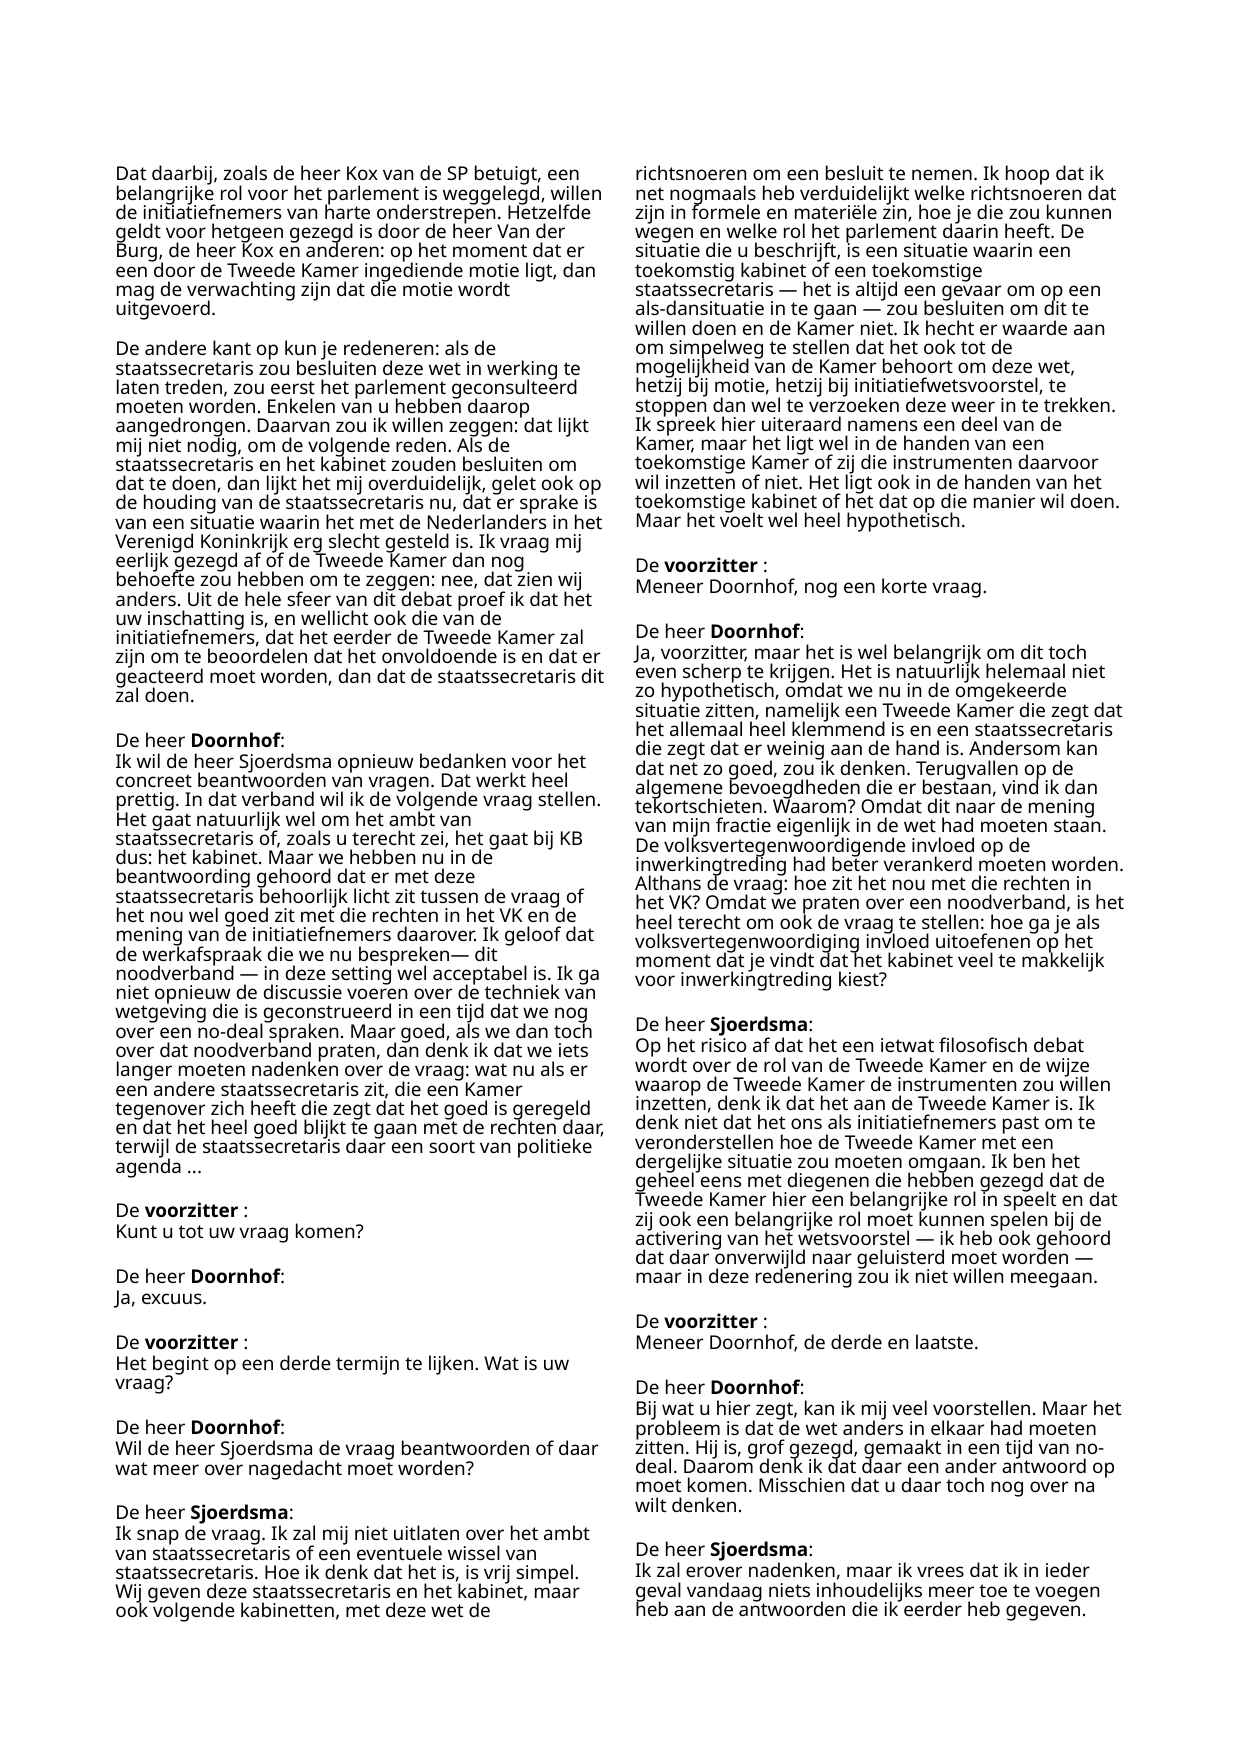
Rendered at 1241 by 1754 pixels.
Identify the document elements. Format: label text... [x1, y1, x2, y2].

text De heer Sjoerdsma: [635, 1012, 1125, 1037]
text De heer Doornhof: [635, 618, 1125, 644]
text richtsnoeren om een besluit te nemen. Ik hoop dat ik net nogmaals heb verduidelijkt welke richtsnoeren dat zijn in formele en materiële zin, hoe je die zou kunnen wegen en welke rol het parlement daarin heeft. De situatie die u beschrijft, is een situatie waarin een toekomstig kabinet of een toekomstige staatssecretaris — het is altijd een gevaar om op een als-dansituatie in te gaan — zou besluiten om dit te willen doen en de Kamer niet. Ik hecht er waarde aan om simpelweg te stellen dat het ook tot de mogelijkheid van de Kamer behoort om deze wet, hetzij bij motie, hetzij bij initiatiefwetsvoorstel, te stoppen dan wel te verzoeken deze weer in te trekken. Ik spreek hier uiteraard namens een deel van de Kamer, maar het ligt wel in de handen van een toekomstige Kamer of zij die instrumenten daarvoor wil inzetten of niet. Het ligt ook in de handen van het toekomstige kabinet of het dat op die manier wil doen. Maar het voelt wel heel hypothetisch. [635, 165, 1125, 531]
text De andere kant op kun je redeneren: als de staatssecretaris zou besluiten deze wet in werking te laten treden, zou eerst het parlement geconsulteerd moeten worden. Enkelen van u hebben daarop aangedrongen. Daarvan zou ik willen zeggen: dat lijkt mij niet nodig, om de volgende reden. Als de staatssecretaris en het kabinet zouden besluiten om dat te doen, dan lijkt het mij overduidelijk, gelet ook op de houding van de staatssecretaris nu, dat er sprake is van een situatie waarin het met de Nederlanders in het Verenigd Koninkrijk erg slecht gesteld is. Ik vraag mij eerlijk gezegd af of de Tweede Kamer dan nog behoefte zou hebben om te zeggen: nee, dat zien wij anders. Uit de hele sfeer van dit debat proef ik dat het uw inschatting is, en wellicht ook die van de initiatiefnemers, dat het eerder de Tweede Kamer zal zijn om te beoordelen dat het onvoldoende is en dat er geacteerd moet worden, dan dat de staatssecretaris dit zal doen. [115, 340, 605, 706]
text Wil de heer Sjoerdsma de vraag beantwoorden of daar wat meer over nagedacht moet worden? [115, 1440, 605, 1479]
text Kunt u tot uw vraag komen? [115, 1223, 605, 1243]
text Meneer Doornhof, nog een korte vraag. [635, 578, 1125, 597]
text De voorzitter : [115, 1329, 605, 1355]
text De voorzitter : [115, 1198, 605, 1223]
text Ik zal erover nadenken, maar ik vrees dat ik in ieder geval vandaag niets inhoudelijks meer toe te voegen heb aan de antwoorden die ik eerder heb gegeven. [635, 1562, 1125, 1620]
text De heer Sjoerdsma: [635, 1537, 1125, 1562]
text Meneer Doornhof, de derde en laatste. [635, 1334, 1125, 1354]
text De heer Sjoerdsma: [115, 1499, 605, 1525]
text Ja, excuus. [115, 1289, 605, 1308]
text Ik wil de heer Sjoerdsma opnieuw bedanken voor het concreet beantwoorden van vragen. Dat werkt heel prettig. In dat verband wil ik de volgende vraag stellen. Het gaat natuurlijk wel om het ambt van staatssecretaris of, zoals u terecht zei, het gaat bij KB dus: het kabinet. Maar we hebben nu in de beantwoording gehoord dat er met deze staatssecretaris behoorlijk licht zit tussen de vraag of het nou wel goed zit met die rechten in het VK en de mening van de initiatiefnemers daarover. Ik geloof dat de werkafspraak die we nu bespreken— dit noodverband — in deze setting wel acceptabel is. Ik ga niet opnieuw de discussie voeren over de techniek van wetgeving die is geconstrueerd in een tijd dat we nog over een no-deal spraken. Maar goed, als we dan toch over dat noodverband praten, dan denk ik dat we iets langer moeten nadenken over de vraag: wat nu als er een andere staatssecretaris zit, die een Kamer tegenover zich heeft die zegt dat het goed is geregeld en dat het heel goed blijkt te gaan met de rechten daar, terwijl de staatssecretaris daar een soort van politieke agenda ... [115, 753, 605, 1177]
text De heer Doornhof: [115, 1414, 605, 1440]
text Ja, voorzitter, maar het is wel belangrijk om dit toch even scherp te krijgen. Het is natuurlijk helemaal niet zo hypothetisch, omdat we nu in de omgekeerde situatie zitten, namelijk een Tweede Kamer die zegt dat het allemaal heel klemmend is en een staatssecretaris die zegt dat er weinig aan de hand is. Andersom kan dat net zo goed, zou ik denken. Terugvallen op de algemene bevoegdheden die er bestaan, vind ik dan tekortschieten. Waarom? Omdat dit naar de mening van mijn fractie eigenlijk in de wet had moeten staan. De volksvertegenwoordigende invloed op de inwerkingtreding had beter verankerd moeten worden. Althans de vraag: hoe zit het nou met die rechten in het VK? Omdat we praten over een noodverband, is het heel terecht om ook de vraag te stellen: hoe ga je als volksvertegenwoordiging invloed uitoefenen op het moment dat je vindt dat het kabinet veel te makkelijk voor inwerkingtreding kiest? [635, 644, 1125, 991]
text De voorzitter : [635, 1309, 1125, 1334]
text De heer Doornhof: [115, 727, 605, 753]
text Op het risico af dat het een ietwat filosofisch debat wordt over de rol van de Tweede Kamer en de wijze waarop de Tweede Kamer de instrumenten zou willen inzetten, denk ik dat het aan de Tweede Kamer is. Ik denk niet dat het ons als initiatiefnemers past om te veronderstellen hoe de Tweede Kamer met een dergelijke situatie zou moeten omgaan. Ik ben het geheel eens met diegenen die hebben gezegd dat de Tweede Kamer hier een belangrijke rol in speelt en dat zij ook een belangrijke rol moet kunnen spelen bij de activering van het wetsvoorstel — ik heb ook gehoord dat daar onverwijld naar geluisterd moet worden — maar in deze redenering zou ik niet willen meegaan. [635, 1037, 1125, 1288]
text De heer Doornhof: [635, 1374, 1125, 1400]
text Bij wat u hier zegt, kan ik mij veel voorstellen. Maar het probleem is dat de wet anders in elkaar had moeten zitten. Hij is, grof gezegd, gemaakt in een tijd van no-deal. Daarom denk ik dat daar een ander antwoord op moet komen. Misschien dat u daar toch nog over na wilt denken. [635, 1400, 1125, 1516]
text Het begint op een derde termijn te lijken. Wat is uw vraag? [115, 1355, 605, 1394]
text De heer Doornhof: [115, 1263, 605, 1289]
text Ik snap de vraag. Ik zal mij niet uitlaten over het ambt van staatssecretaris of een eventuele wissel van staatssecretaris. Hoe ik denk dat het is, is vrij simpel. Wij geven deze staatssecretaris en het kabinet, maar ook volgende kabinetten, met deze wet de [115, 1525, 605, 1622]
text De voorzitter : [635, 552, 1125, 578]
text Dat daarbij, zoals de heer Kox van de SP betuigt, een belangrijke rol voor het parlement is weggelegd, willen de initiatiefnemers van harte onderstrepen. Hetzelfde geldt voor hetgeen gezegd is door de heer Van der Burg, de heer Kox en anderen: op het moment dat er een door de Tweede Kamer ingediende motie ligt, dan mag de verwachting zijn dat die motie wordt uitgevoerd. [115, 165, 605, 319]
